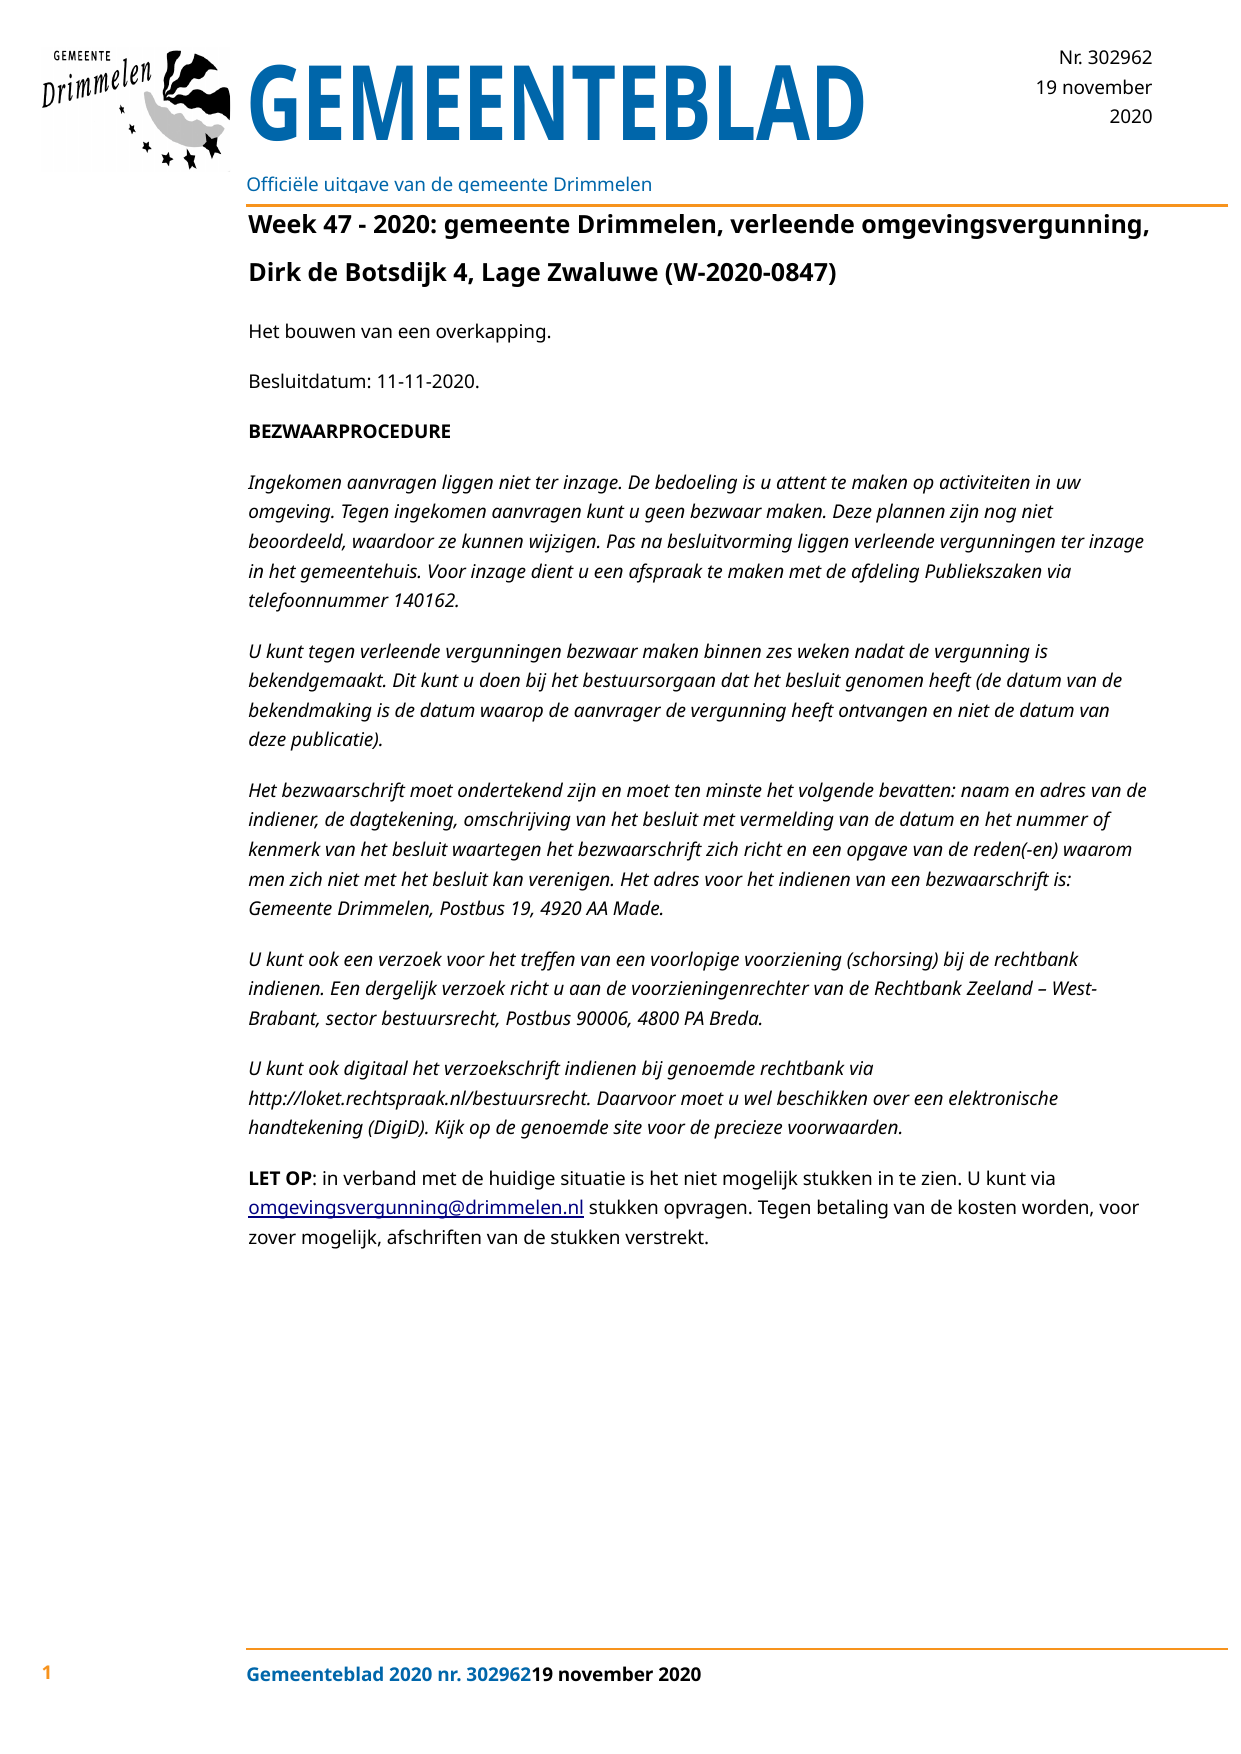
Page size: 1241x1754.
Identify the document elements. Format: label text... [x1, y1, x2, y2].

text Week 47 - 2020: gemeente Drimmelen, verleende omgevingsvergunning, Dirk de Botsdijk 4, Lage Zwaluwe (W-2020-0847) [248, 207, 1152, 288]
text BEZWAARPROCEDURE [248, 419, 1152, 444]
text LET OP: in verband met de huidige situatie is het niet mogelijk stukken in te zien. U kunt via omgevingsvergunning@drimmelen.nl stukken opvragen. Tegen betaling van de kosten worden, voor zover mogelijk, afschriften van de stukken verstrekt. [248, 1165, 1152, 1250]
text U kunt tegen verleende vergunningen bezwaar maken binnen zes weken nadat de vergunning is bekendgemaakt. Dit kunt u doen bij het bestuursorgaan dat het besluit genomen heeft (de datum van de bekendmaking is de datum waarop de aanvrager de vergunning heeft ontvangen en niet de datum van deze publicatie). [248, 638, 1152, 752]
text Het bezwaarschrift moet ondertekend zijn en moet ten minste het volgende bevatten: naam en adres van de indiener, de dagtekening, omschrijving van het besluit met vermelding van de datum en het nummer of kenmerk van het besluit waartegen het bezwaarschrift zich richt en een opgave van de reden(-en) waarom men zich niet met het besluit kan verenigen. Het adres voor het indienen van een bezwaarschrift is: Gemeente Drimmelen, Postbus 19, 4920 AA Made. [248, 777, 1152, 921]
picture [41, 47, 231, 172]
text U kunt ook een verzoek voor het treffen van een voorlopige voorziening (schorsing) bij de rechtbank indienen. Een dergelijk verzoek richt u aan de voorzieningenrechter van de Rechtbank Zeeland – West-Brabant, sector bestuursrecht, Postbus 90006, 4800 PA Breda. [248, 946, 1152, 1031]
text U kunt ook digitaal het verzoekschrift indienen bij genoemde rechtbank via http://loket.rechtspraak.nl/bestuursrecht. Daarvoor moet u wel beschikken over een elektronische handtekening (DigiD). Kijk op de genoemde site voor de precieze voorwaarden. [248, 1055, 1152, 1140]
text Het bouwen van een overkapping. [248, 318, 1152, 344]
text Ingekomen aanvragen liggen niet ter inzage. De bedoeling is u attent te maken op activiteiten in uw omgeving. Tegen ingekomen aanvragen kunt u geen bezwaar maken. Deze plannen zijn nog niet beoordeeld, waardoor ze kunnen wijzigen. Pas na besluitvorming liggen verleende vergunningen ter inzage in het gemeentehuis. Voor inzage dient u een afspraak te maken met de afdeling Publiekszaken via telefoonnummer 140162. [248, 469, 1152, 613]
text Besluitdatum: 11-11-2020. [248, 368, 1152, 394]
